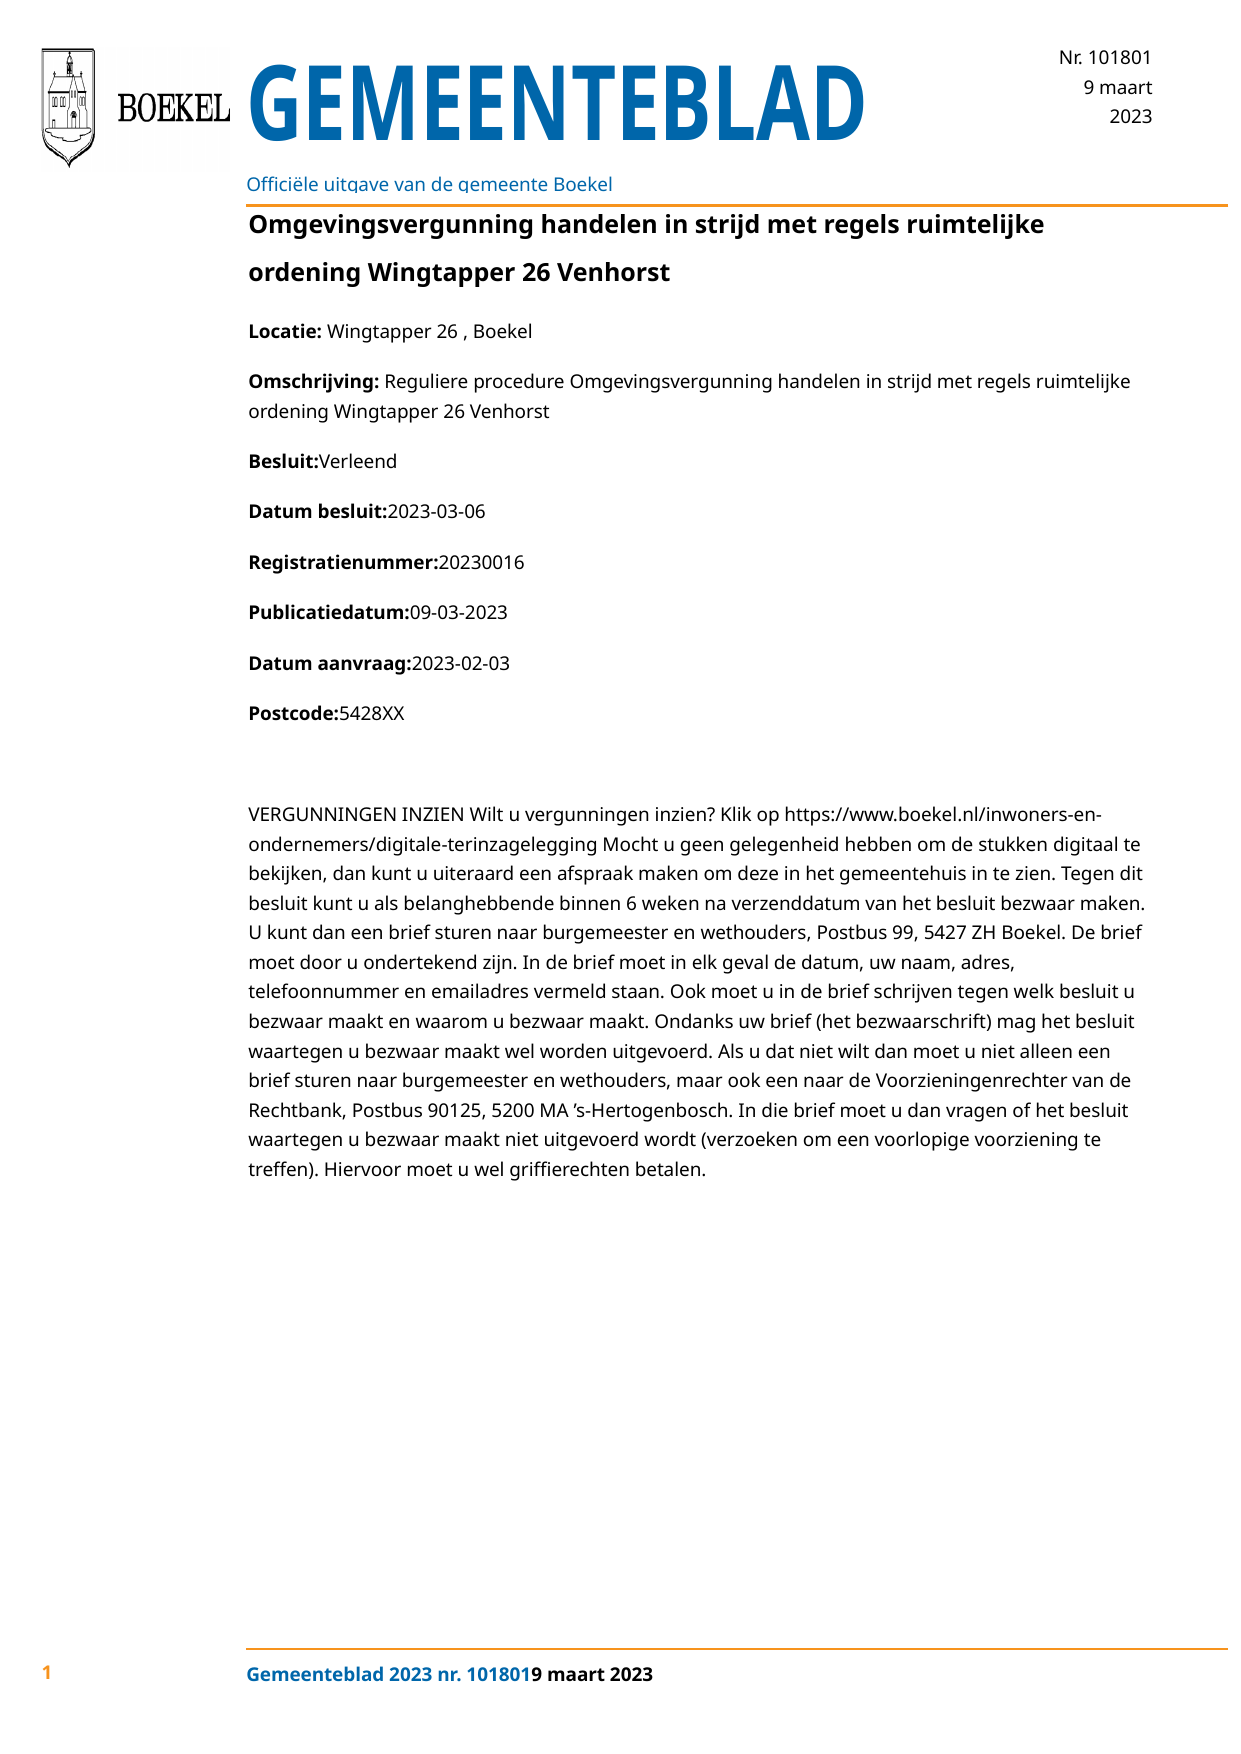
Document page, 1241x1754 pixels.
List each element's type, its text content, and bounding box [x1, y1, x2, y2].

text VERGUNNINGEN INZIEN Wilt u vergunningen inzien? Klik op https://www.boekel.nl/inwoners-en-ondernemers/digitale-terinzagelegging Mocht u geen gelegenheid hebben om de stukken digitaal te bekijken, dan kunt u uiteraard een afspraak maken om deze in het gemeentehuis in te zien. Tegen dit besluit kunt u als belanghebbende binnen 6 weken na verzenddatum van het besluit bezwaar maken. U kunt dan een brief sturen naar burgemeester en wethouders, Postbus 99, 5427 ZH Boekel. De brief moet door u ondertekend zijn. In de brief moet in elk geval de datum, uw naam, adres, telefoonnummer en emailadres vermeld staan. Ook moet u in de brief schrijven tegen welk besluit u bezwaar maakt en waarom u bezwaar maakt. Ondanks uw brief (het bezwaarschrift) mag het besluit waartegen u bezwaar maakt wel worden uitgevoerd. Als u dat niet wilt dan moet u niet alleen een brief sturen naar burgemeester en wethouders, maar ook een naar de Voorzieningenrechter van de Rechtbank, Postbus 90125, 5200 MA ’s-Hertogenbosch. In die brief moet u dan vragen of het besluit waartegen u bezwaar maakt niet uitgevoerd wordt (verzoeken om een voorlopige voorziening te treffen). Hiervoor moet u wel griffierechten betalen. [248, 801, 1152, 1182]
text Omschrijving: Reguliere procedure Omgevingsvergunning handelen in strijd met regels ruimtelijke ordening Wingtapper 26 Venhorst [248, 368, 1152, 424]
text Postcode:5428XX [248, 700, 1152, 726]
picture [41, 47, 231, 172]
text Registratienummer:20230016 [248, 549, 1152, 575]
text Datum besluit:2023-03-06 [248, 499, 1152, 524]
text Datum aanvraag:2023-02-03 [248, 650, 1152, 676]
text Besluit:Verleend [248, 448, 1152, 474]
text Locatie: Wingtapper 26 , Boekel [248, 318, 1152, 344]
text Publicatiedatum:09-03-2023 [248, 599, 1152, 625]
text Omgevingsvergunning handelen in strijd met regels ruimtelijke ordening Wingtapper 26 Venhorst [248, 207, 1152, 288]
